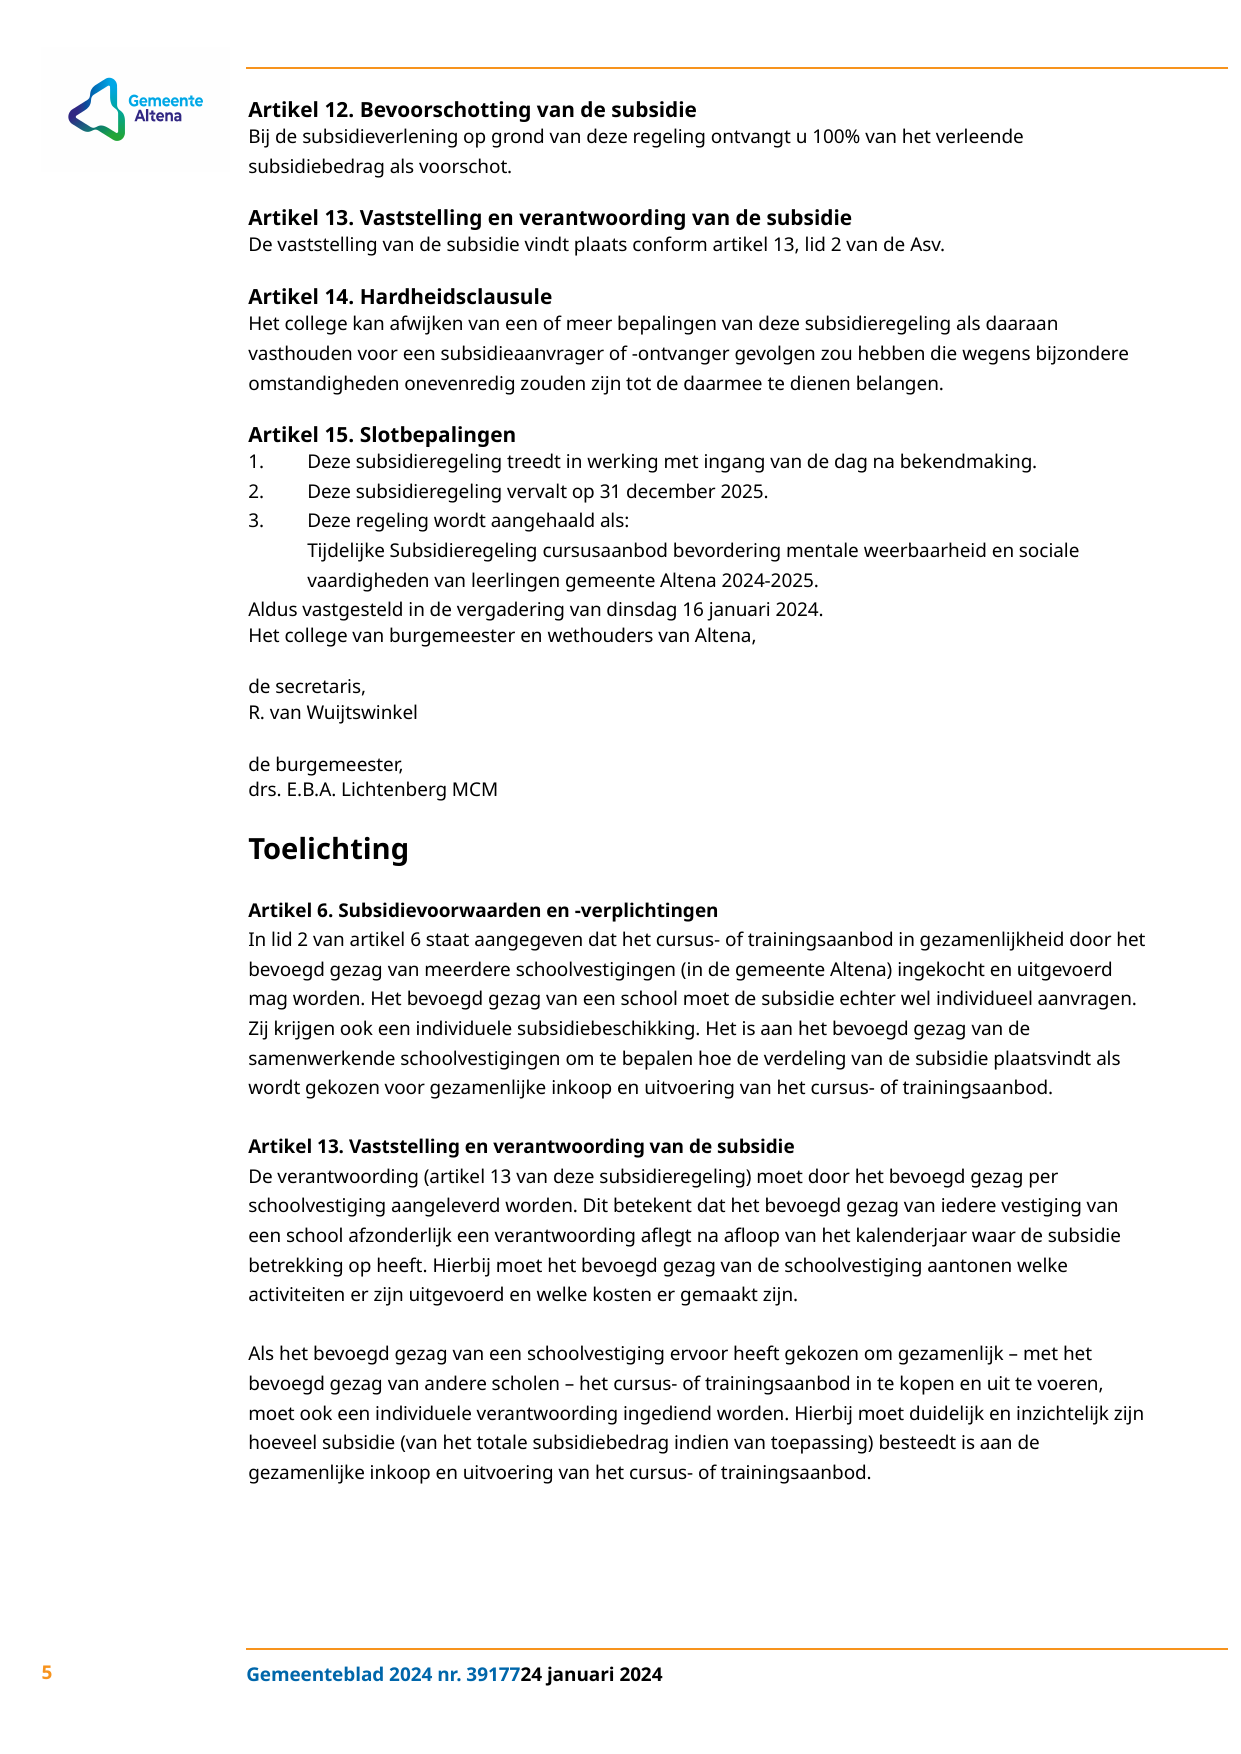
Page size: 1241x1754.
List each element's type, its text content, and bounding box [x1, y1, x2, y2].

text drs. E.B.A. Lichtenberg MCM [248, 777, 1152, 802]
text Toelichting [248, 828, 1152, 868]
list Tijdelijke Subsidieregeling cursusaanbod bevordering mentale weerbaarheid en sociale vaardigheden van leerlingen gemeente Altena 2024-2025. [248, 537, 1152, 593]
list Deze regeling wordt aangehaald als: [248, 508, 1152, 533]
text Bij de subsidieverlening op grond van deze regeling ontvangt u 100% van het verleende subsidiebedrag als voorschot. [248, 123, 1152, 178]
text De verantwoording (artikel 13 van deze subsidieregeling) moet door het bevoegd gezag per schoolvestiging aangeleverd worden. Dit betekent dat het bevoegd gezag van iedere vestiging van een school afzonderlijk een verantwoording aflegt na afloop van het kalenderjaar waar de subsidie betrekking op heeft. Hierbij moet het bevoegd gezag van de schoolvestiging aantonen welke activiteiten er zijn uitgevoerd en welke kosten er gemaakt zijn. [248, 1163, 1152, 1307]
text Aldus vastgesteld in de vergadering van dinsdag 16 januari 2024. [248, 596, 1152, 622]
list Deze subsidieregeling vervalt op 31 december 2025. [248, 478, 1152, 504]
text Artikel 15. Slotbepalingen [248, 420, 1152, 448]
picture [41, 47, 231, 172]
text Artikel 6. Subsidievoorwaarden en -verplichtingen [248, 897, 1152, 923]
text Artikel 13. Vaststelling en verantwoording van de subsidie [248, 1133, 1152, 1159]
text De vaststelling van de subsidie vindt plaats conform artikel 13, lid 2 van de Asv. [248, 232, 1152, 257]
text Het college van burgemeester en wethouders van Altena, [248, 622, 1152, 648]
text Artikel 13. Vaststelling en verantwoording van de subsidie [248, 203, 1152, 232]
text Het college kan afwijken van een of meer bepalingen van deze subsidieregeling als daaraan vasthouden voor een subsidieaanvrager of -ontvanger gevolgen zou hebben die wegens bijzondere omstandigheden onevenredig zouden zijn tot de daarmee te dienen belangen. [248, 311, 1152, 395]
text de burgemeester, [248, 751, 1152, 777]
list Deze subsidieregeling treedt in werking met ingang van de dag na bekendmaking. [248, 448, 1152, 474]
text Artikel 14. Hardheidsclausule [248, 282, 1152, 311]
text R. van Wuijtswinkel [248, 699, 1152, 725]
text In lid 2 van artikel 6 staat aangegeven dat het cursus- of trainingsaanbod in gezamenlijkheid door het bevoegd gezag van meerdere schoolvestigingen (in de gemeente Altena) ingekocht en uitgevoerd mag worden. Het bevoegd gezag van een school moet de subsidie echter wel individueel aanvragen. Zij krijgen ook een individuele subsidiebeschikking. Het is aan het bevoegd gezag van de samenwerkende schoolvestigingen om te bepalen hoe de verdeling van de subsidie plaatsvindt als wordt gekozen voor gezamenlijke inkoop en uitvoering van het cursus- of trainingsaanbod. [248, 926, 1152, 1100]
text Artikel 12. Bevoorschotting van de subsidie [248, 95, 1152, 123]
text Als het bevoegd gezag van een schoolvestiging ervoor heeft gekozen om gezamenlijk – met het bevoegd gezag van andere scholen – het cursus- of trainingsaanbod in te kopen en uit te voeren, moet ook een individuele verantwoording ingediend worden. Hierbij moet duidelijk en inzichtelijk zijn hoeveel subsidie (van het totale subsidiebedrag indien van toepassing) besteedt is aan de gezamenlijke inkoop en uitvoering van het cursus- of trainingsaanbod. [248, 1341, 1152, 1485]
text de secretaris, [248, 674, 1152, 699]
